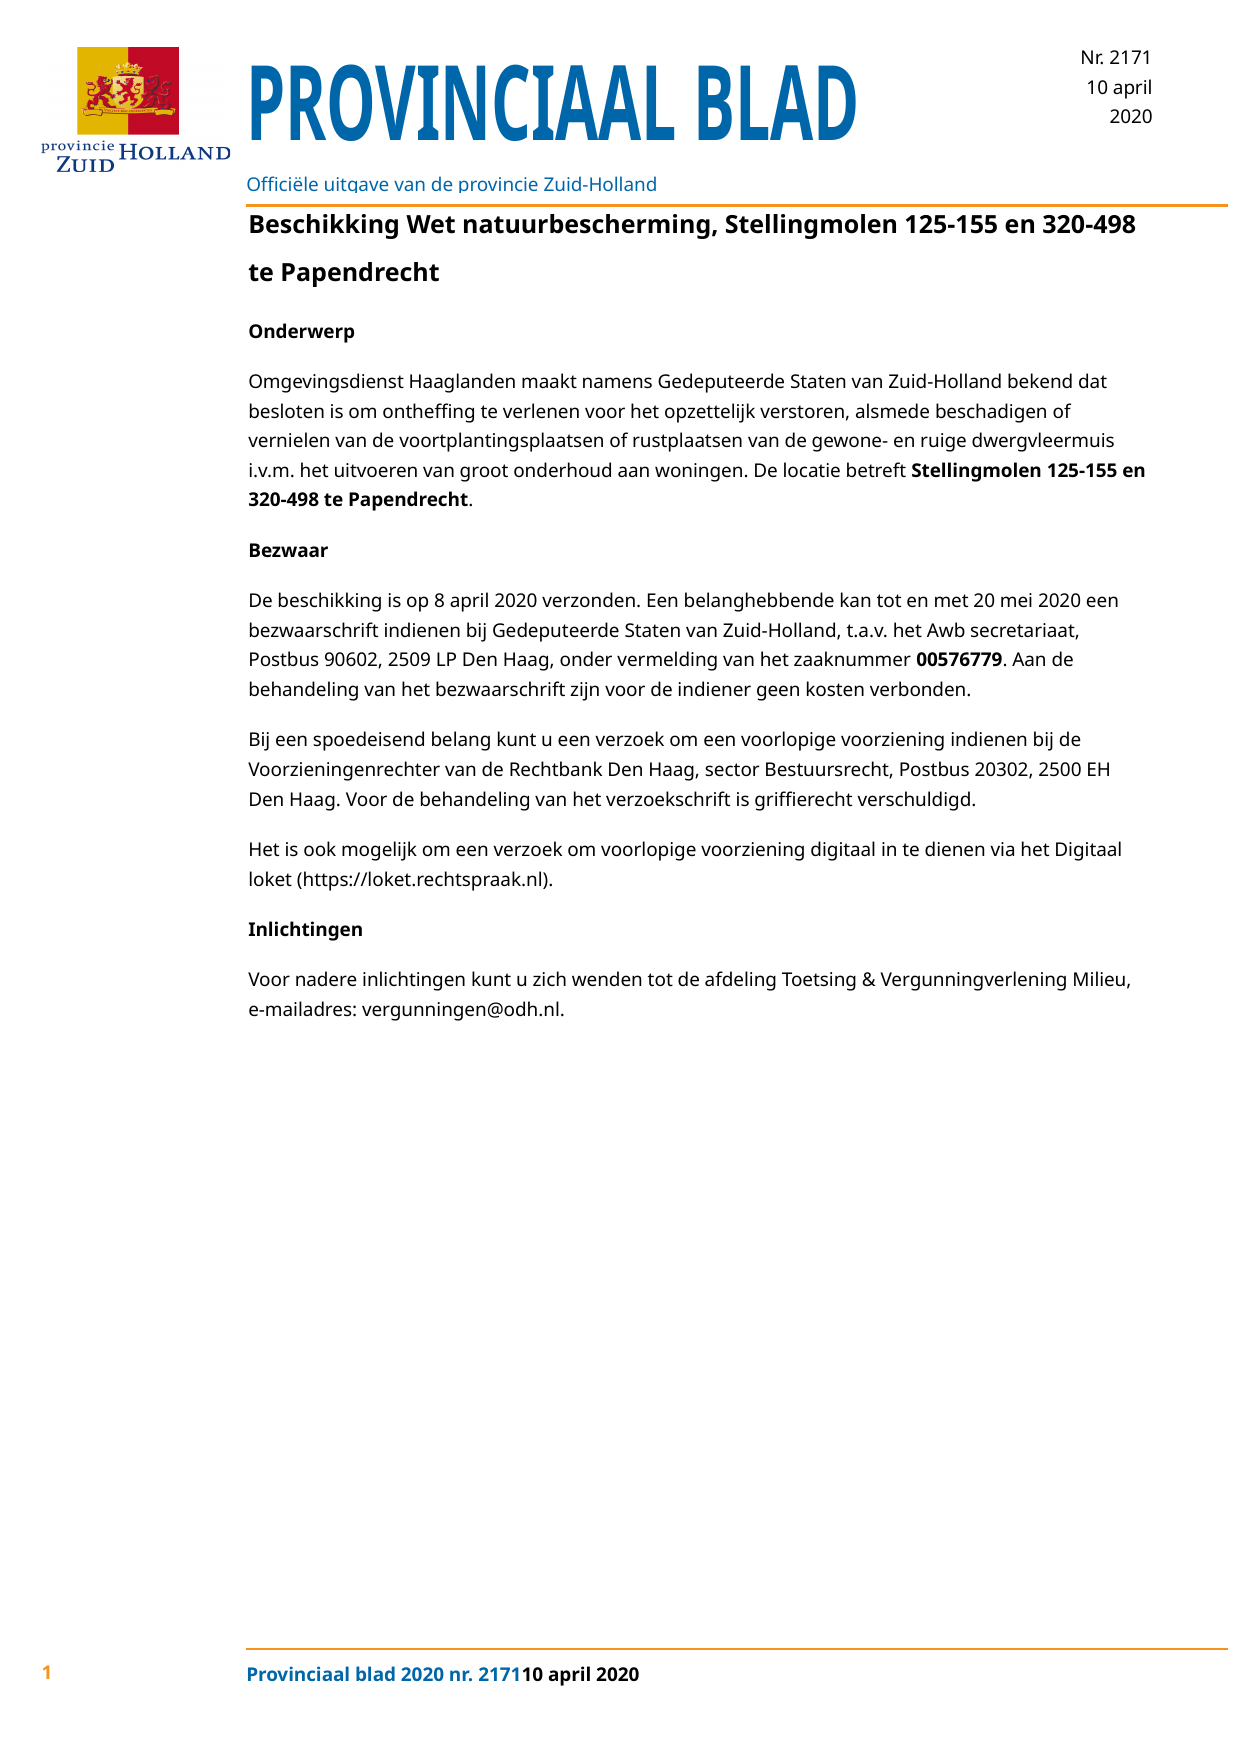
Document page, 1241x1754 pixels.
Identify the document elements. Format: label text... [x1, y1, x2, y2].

text Onderwerp [248, 318, 1152, 344]
text Beschikking Wet natuurbescherming, Stellingmolen 125-155 en 320-498 te Papendrecht [248, 207, 1152, 288]
text Omgevingsdienst Haaglanden maakt namens Gedeputeerde Staten van Zuid-Holland bekend dat besloten is om ontheffing te verlenen voor het opzettelijk verstoren, alsmede beschadigen of vernielen van de voortplantingsplaatsen of rustplaatsen van de gewone- en ruige dwergvleermuis i.v.m. het uitvoeren van groot onderhoud aan woningen. De locatie betreft Stellingmolen 125-155 en 320-498 te Papendrecht. [248, 368, 1152, 512]
text Voor nadere inlichtingen kunt u zich wenden tot de afdeling Toetsing & Vergunningverlening Milieu, e-mailadres: vergunningen@odh.nl. [248, 967, 1152, 1022]
text Bij een spoedeisend belang kunt u een verzoek om een voorlopige voorziening indienen bij de Voorzieningenrechter van de Rechtbank Den Haag, sector Bestuursrecht, Postbus 20302, 2500 EH Den Haag. Voor de behandeling van het verzoekschrift is griffierecht verschuldigd. [248, 727, 1152, 812]
text Bezwaar [248, 537, 1152, 563]
text Het is ook mogelijk om een verzoek om voorlopige voorziening digitaal in te dienen via het Digitaal loket (https://loket.rechtspraak.nl). [248, 836, 1152, 892]
picture [41, 47, 231, 172]
text Inlichtingen [248, 916, 1152, 942]
text De beschikking is op 8 april 2020 verzonden. Een belanghebbende kan tot en met 20 mei 2020 een bezwaarschrift indienen bij Gedeputeerde Staten van Zuid-Holland, t.a.v. het Awb secretariaat, Postbus 90602, 2509 LP Den Haag, onder vermelding van het zaaknummer 00576779. Aan de behandeling van het bezwaarschrift zijn voor de indiener geen kosten verbonden. [248, 587, 1152, 702]
